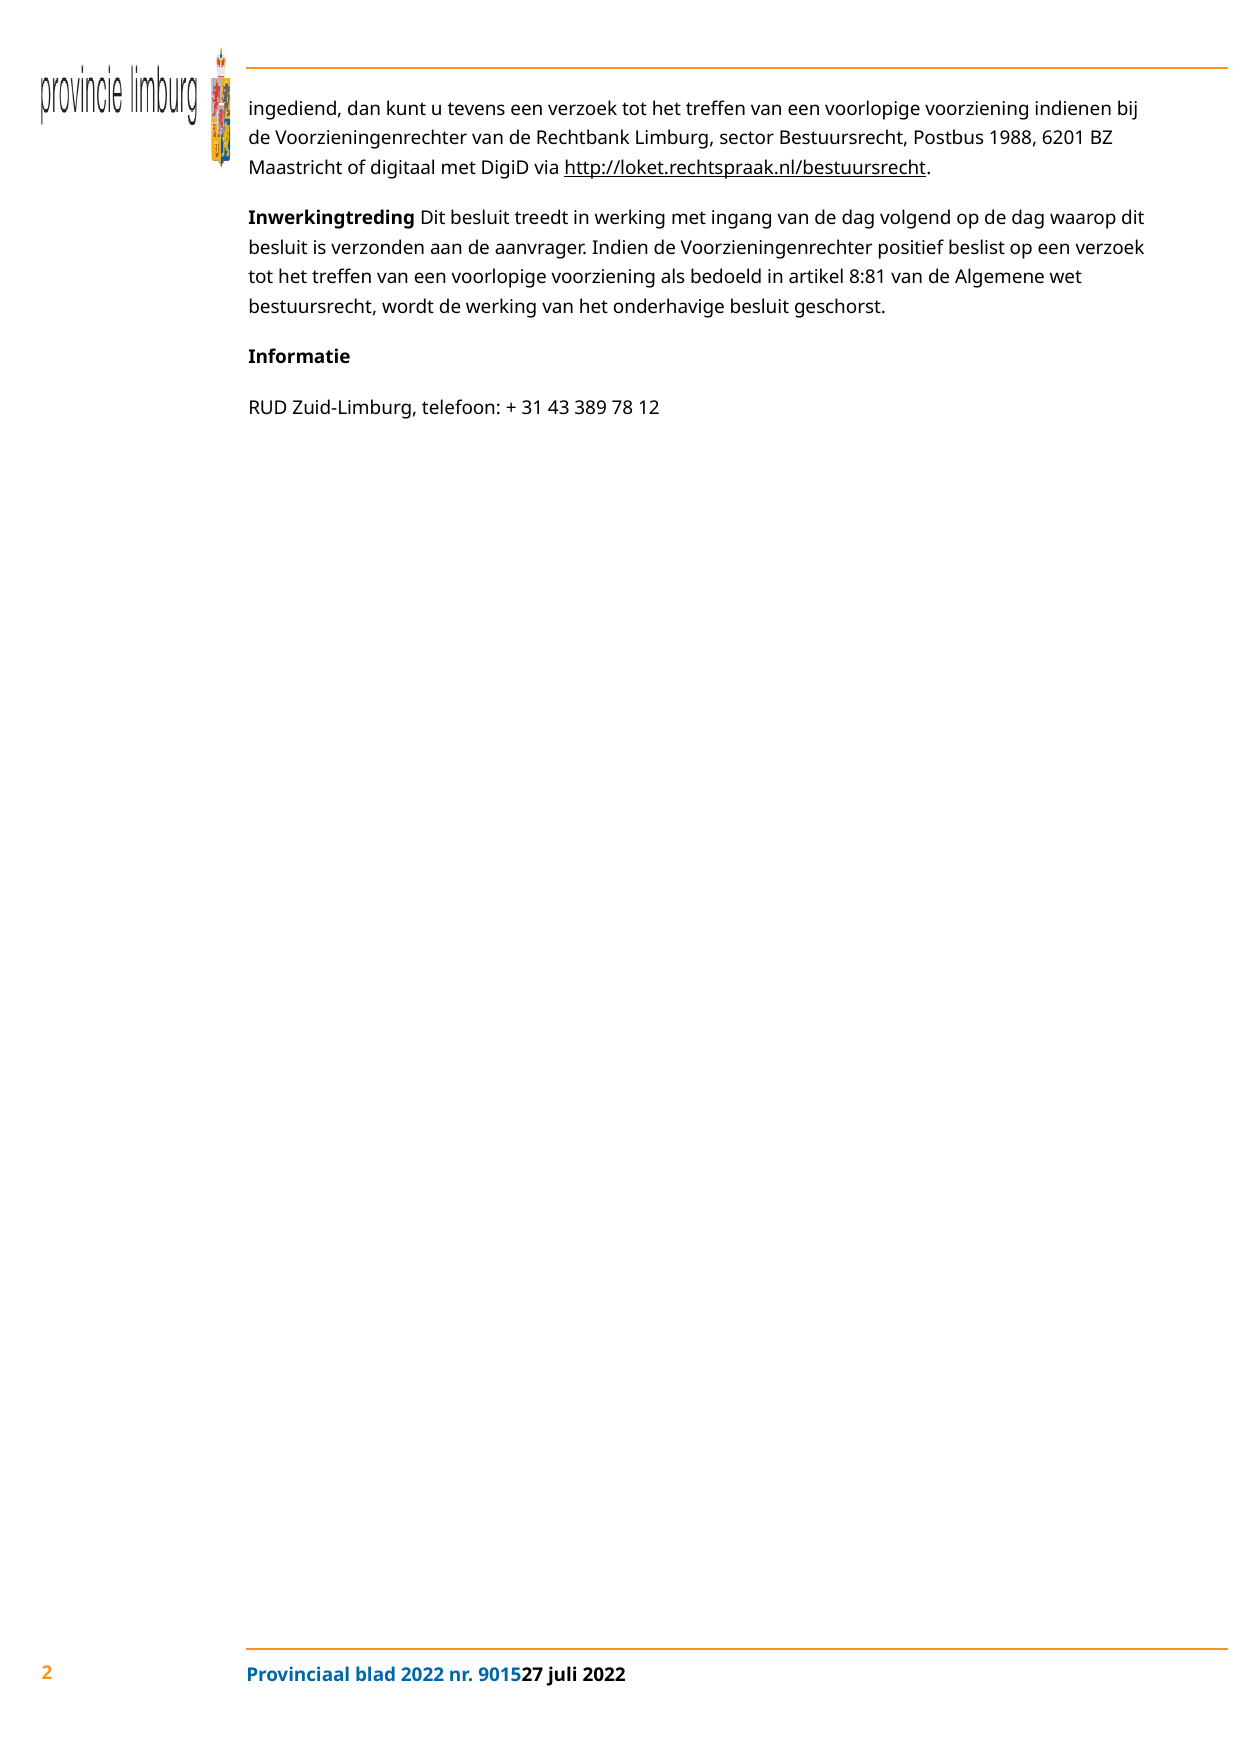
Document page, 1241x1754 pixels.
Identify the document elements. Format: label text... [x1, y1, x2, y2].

text ingediend, dan kunt u tevens een verzoek tot het treffen van een voorlopige voorziening indienen bij de Voorzieningenrechter van de Rechtbank Limburg, sector Bestuursrecht, Postbus 1988, 6201 BZ Maastricht of digitaal met DigiD via http://loket.rechtspraak.nl/bestuursrecht. [248, 95, 1152, 180]
text Inwerkingtreding Dit besluit treedt in werking met ingang van de dag volgend op de dag waarop dit besluit is verzonden aan de aanvrager. Indien de Voorzieningenrechter positief beslist op een verzoek tot het treffen van een voorlopige voorziening als bedoeld in artikel 8:81 van de Algemene wet bestuursrecht, wordt de werking van het onderhavige besluit geschorst. [248, 204, 1152, 319]
text Informatie [248, 343, 1152, 369]
text RUD Zuid-Limburg, telefoon: + 31 43 389 78 12 [248, 394, 1152, 420]
picture [41, 47, 231, 172]
